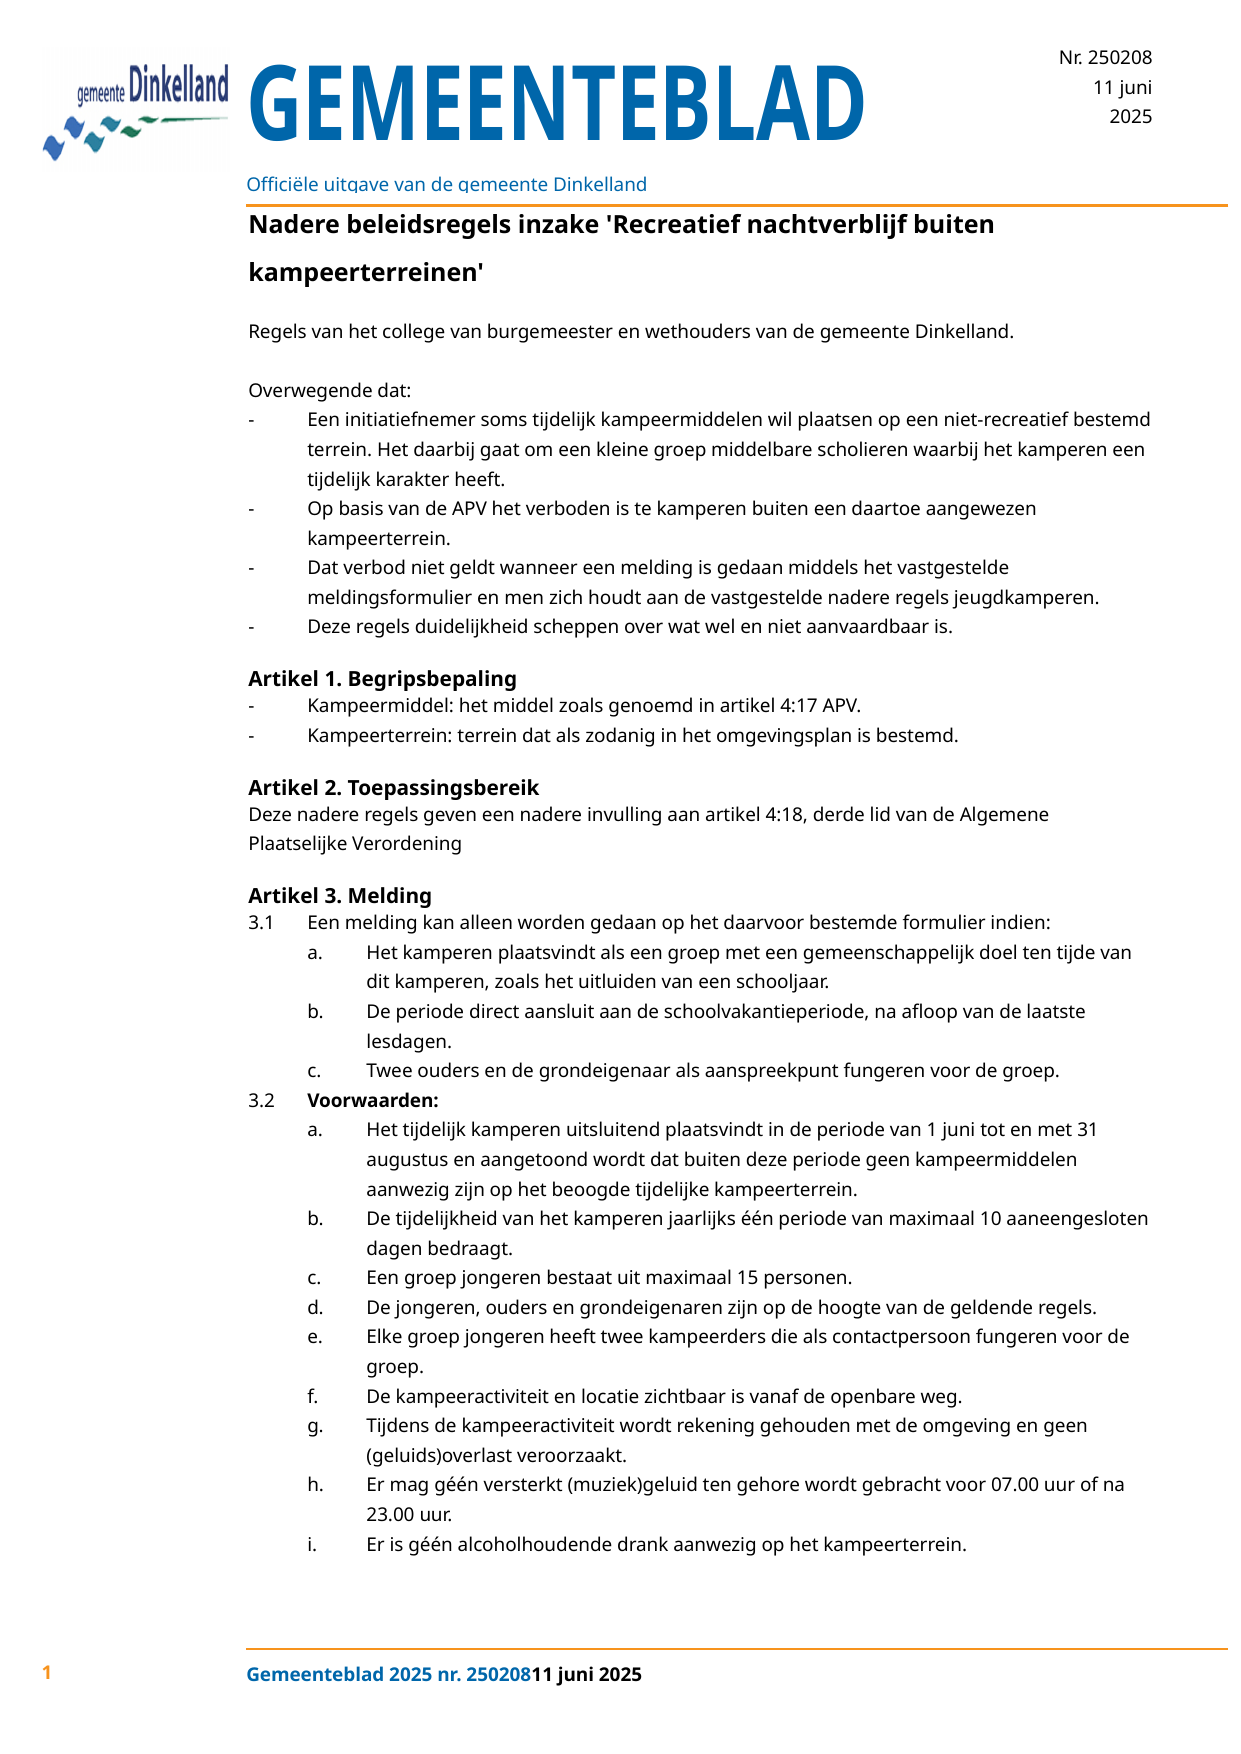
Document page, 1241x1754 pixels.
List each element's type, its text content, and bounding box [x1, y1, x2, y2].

list Tijdens de kampeeractiviteit wordt rekening gehouden met de omgeving en geen (geluids)overlast veroorzaakt. [307, 1412, 1152, 1468]
list De kampeeractiviteit en locatie zichtbaar is vanaf de openbare weg. [307, 1383, 1152, 1408]
list Twee ouders en de grondeigenaar als aanspreekpunt fungeren voor de groep. [307, 1057, 1152, 1083]
list Het kamperen plaatsvindt als een groep met een gemeenschappelijk doel ten tijde van dit kamperen, zoals het uitluiden van een schooljaar. [307, 939, 1152, 994]
list De jongeren, ouders en grondeigenaren zijn op de hoogte van de geldende regels. [307, 1294, 1152, 1320]
list Voorwaarden: [248, 1087, 1152, 1113]
picture [41, 47, 231, 172]
list Op basis van de APV het verboden is te kamperen buiten een daartoe aangewezen kampeerterrein. [248, 495, 1152, 551]
list Dat verbod niet geldt wanneer een melding is gedaan middels het vastgestelde meldingsformulier en men zich houdt aan de vastgestelde nadere regels jeugdkamperen. [248, 554, 1152, 610]
text Deze nadere regels geven een nadere invulling aan artikel 4:18, derde lid van de Algemene Plaatselijke Verordening [248, 801, 1152, 856]
list Een melding kan alleen worden gedaan op het daarvoor bestemde formulier indien: [248, 909, 1152, 935]
list Kampeerterrein: terrein dat als zodanig in het omgevingsplan is bestemd. [248, 722, 1152, 748]
list Deze regels duidelijkheid scheppen over wat wel en niet aanvaardbaar is. [248, 614, 1152, 639]
text Regels van het college van burgemeester en wethouders van de gemeente Dinkelland. [248, 318, 1152, 344]
list De tijdelijkheid van het kamperen jaarlijks één periode van maximaal 10 aaneengesloten dagen bedraagt. [307, 1205, 1152, 1261]
list Kampeermiddel: het middel zoals genoemd in artikel 4:17 APV. [248, 693, 1152, 718]
list Het tijdelijk kamperen uitsluitend plaatsvindt in de periode van 1 juni tot en met 31 augustus en aangetoond wordt dat buiten deze periode geen kampeermiddelen aanwezig zijn op het beoogde tijdelijke kampeerterrein. [307, 1117, 1152, 1201]
text Nadere beleidsregels inzake 'Recreatief nachtverblijf buiten kampeerterreinen' [248, 207, 1152, 288]
text Artikel 3. Melding [248, 881, 1152, 909]
list Er is géén alcoholhoudende drank aanwezig op het kampeerterrein. [307, 1531, 1152, 1556]
text Overwegende dat: [248, 377, 1152, 403]
list Er mag géén versterkt (muziek)geluid ten gehore wordt gebracht voor 07.00 uur of na 23.00 uur. [307, 1472, 1152, 1527]
list Elke groep jongeren heeft twee kampeerders die als contactpersoon fungeren voor de groep. [307, 1324, 1152, 1379]
list Een initiatiefnemer soms tijdelijk kampeermiddelen wil plaatsen op een niet-recreatief bestemd terrein. Het daarbij gaat om een kleine groep middelbare scholieren waarbij het kamperen een tijdelijk karakter heeft. [248, 407, 1152, 492]
text Artikel 1. Begripsbepaling [248, 664, 1152, 693]
list De periode direct aansluit aan de schoolvakantieperiode, na afloop van de laatste lesdagen. [307, 998, 1152, 1053]
text Artikel 2. Toepassingsbereik [248, 773, 1152, 801]
list Een groep jongeren bestaat uit maximaal 15 personen. [307, 1264, 1152, 1290]
